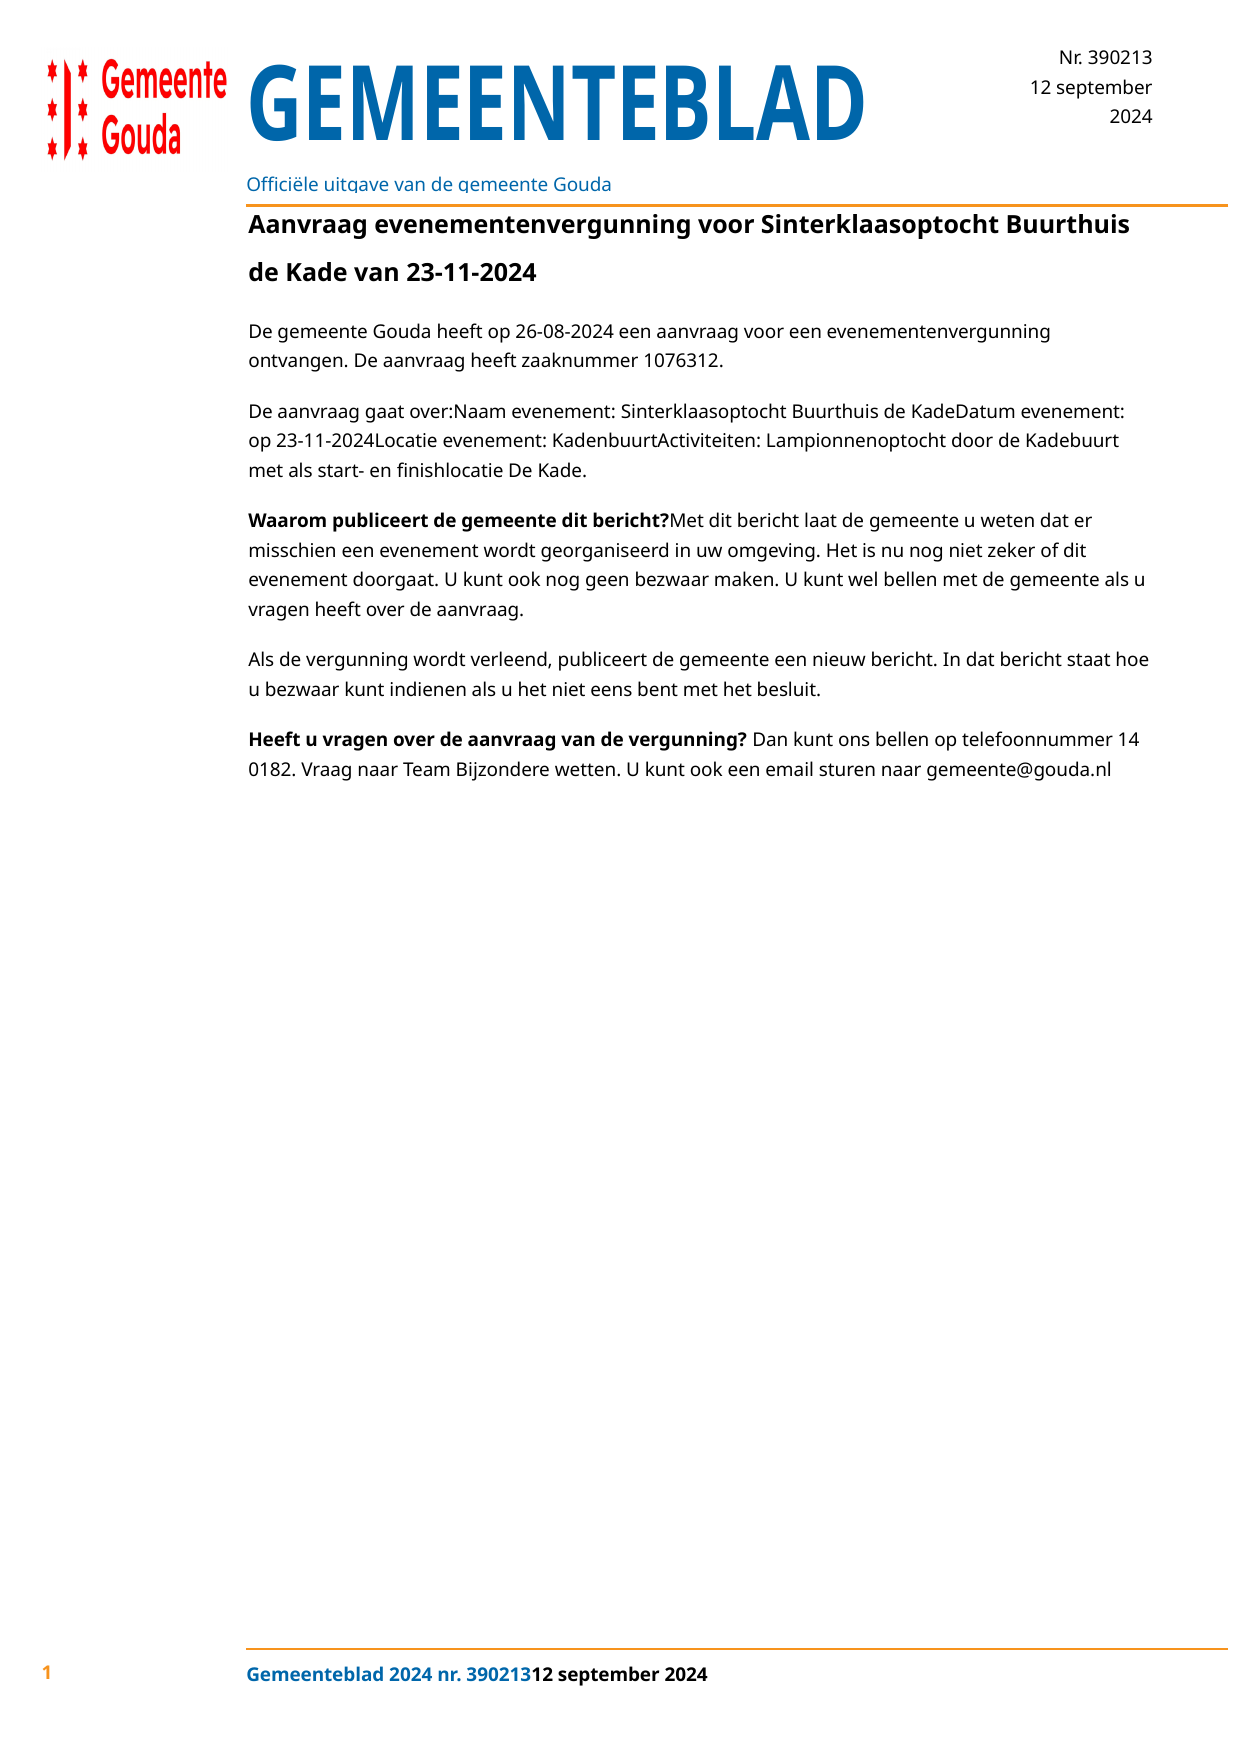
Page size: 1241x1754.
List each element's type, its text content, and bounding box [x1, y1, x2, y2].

text Als de vergunning wordt verleend, publiceert de gemeente een nieuw bericht. In dat bericht staat hoe u bezwaar kunt indienen als u het niet eens bent met het besluit. [248, 647, 1152, 702]
text Aanvraag evenementenvergunning voor Sinterklaasoptocht Buurthuis de Kade van 23-11-2024 [248, 207, 1152, 288]
text De aanvraag gaat over:Naam evenement: Sinterklaasoptocht Buurthuis de KadeDatum evenement: op 23-11-2024Locatie evenement: KadenbuurtActiviteiten: Lampionnenoptocht door de Kadebuurt met als start- en finishlocatie De Kade. [248, 398, 1152, 483]
text Waarom publiceert de gemeente dit bericht?Met dit bericht laat de gemeente u weten dat er misschien een evenement wordt georganiseerd in uw omgeving. Het is nu nog niet zeker of dit evenement doorgaat. U kunt ook nog geen bezwaar maken. U kunt wel bellen met de gemeente als u vragen heeft over de aanvraag. [248, 507, 1152, 622]
text De gemeente Gouda heeft op 26-08-2024 een aanvraag voor een evenementenvergunning ontvangen. De aanvraag heeft zaaknummer 1076312. [248, 318, 1152, 373]
picture [41, 47, 231, 172]
text Heeft u vragen over de aanvraag van de vergunning? Dan kunt ons bellen op telefoonnummer 14 0182. Vraag naar Team Bijzondere wetten. U kunt ook een email sturen naar gemeente@gouda.nl [248, 727, 1152, 782]
